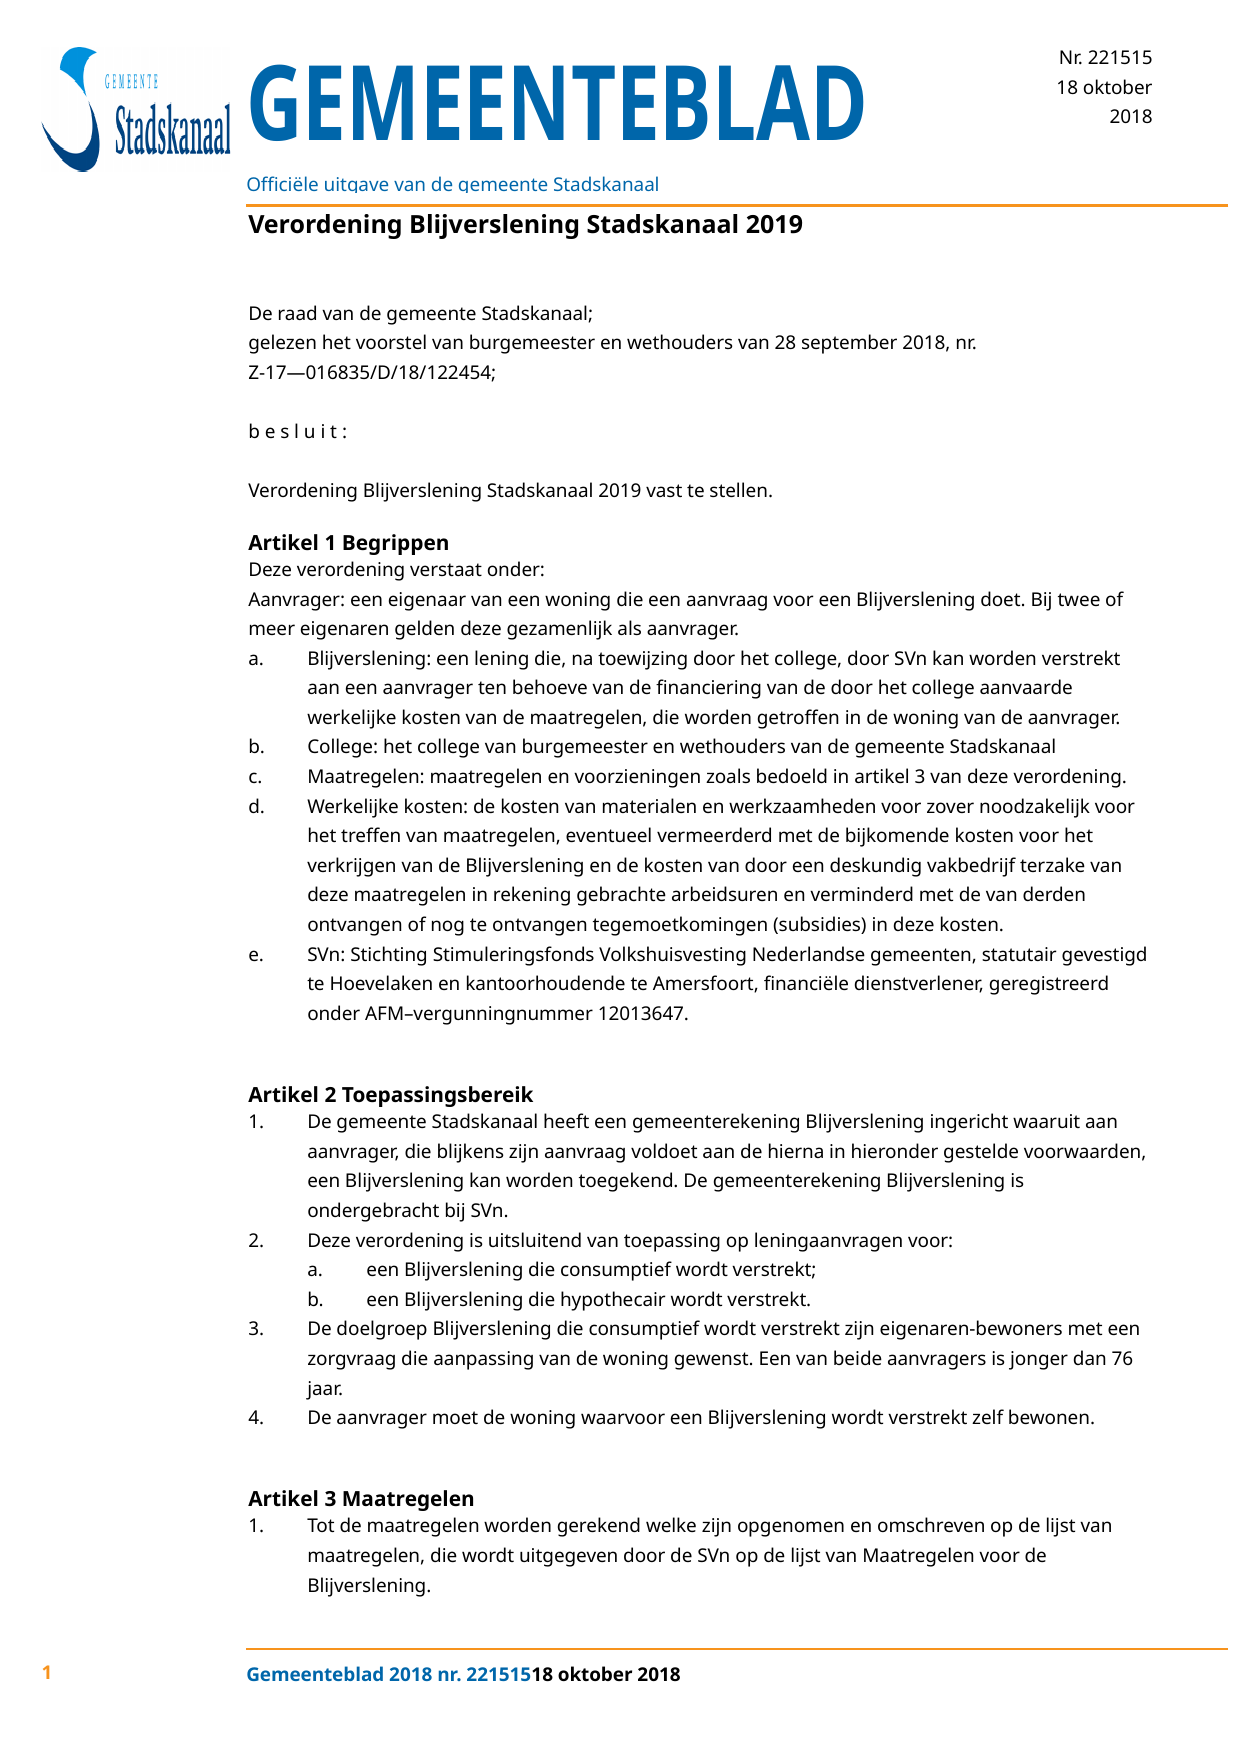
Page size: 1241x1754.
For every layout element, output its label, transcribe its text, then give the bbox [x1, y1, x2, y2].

list Blijverslening: een lening die, na toewijzing door het college, door SVn kan worden verstrekt aan een aanvrager ten behoeve van de financiering van de door het college aanvaarde werkelijke kosten van de maatregelen, die worden getroffen in de woning van de aanvrager. [248, 645, 1152, 730]
text Artikel 1 Begrippen [248, 528, 1152, 556]
list College: het college van burgemeester en wethouders van de gemeente Stadskanaal [248, 734, 1152, 759]
list De gemeente Stadskanaal heeft een gemeenterekening Blijverslening ingericht waaruit aan aanvrager, die blijkens zijn aanvraag voldoet aan de hierna in hieronder gestelde voorwaarden, een Blijverslening kan worden toegekend. De gemeenterekening Blijverslening is ondergebracht bij SVn. [248, 1108, 1152, 1223]
text Artikel 3 Maatregelen [248, 1484, 1152, 1513]
list SVn: Stichting Stimuleringsfonds Volkshuisvesting Nederlandse gemeenten, statutair gevestigd te Hoevelaken en kantoorhoudende te Amersfoort, financiële dienstverlener, geregistreerd onder AFM–vergunningnummer 12013647. [248, 941, 1152, 1026]
list Werkelijke kosten: de kosten van materialen en werkzaamheden voor zover noodzakelijk voor het treffen van maatregelen, eventueel vermeerderd met de bijkomende kosten voor het verkrijgen van de Blijverslening en de kosten van door een deskundig vakbedrijf terzake van deze maatregelen in rekening gebrachte arbeidsuren en verminderd met de van derden ontvangen of nog te ontvangen tegemoetkomingen (subsidies) in deze kosten. [248, 793, 1152, 937]
text Verordening Blijverslening Stadskanaal 2019 vast te stellen. [248, 477, 1152, 503]
list een Blijverslening die consumptief wordt verstrekt; [307, 1256, 1152, 1282]
list Tot de maatregelen worden gerekend welke zijn opgenomen en omschreven op de lijst van maatregelen, die wordt uitgegeven door de SVn op de lijst van Maatregelen voor de Blijverslening. [248, 1513, 1152, 1598]
text Artikel 2 Toepassingsbereik [248, 1080, 1152, 1108]
text gelezen het voorstel van burgemeester en wethouders van 28 september 2018, nr. Z-17—016835/D/18/122454; [248, 329, 1152, 385]
picture [41, 47, 231, 172]
list Deze verordening is uitsluitend van toepassing op leningaanvragen voor: [248, 1227, 1152, 1252]
text De raad van de gemeente Stadskanaal; [248, 300, 1152, 326]
text Deze verordening verstaat onder: [248, 556, 1152, 582]
text Verordening Blijverslening Stadskanaal 2019 [248, 207, 1152, 241]
text b e s l u i t : [248, 418, 1152, 444]
list De aanvrager moet de woning waarvoor een Blijverslening wordt verstrekt zelf bewonen. [248, 1404, 1152, 1430]
list Maatregelen: maatregelen en voorzieningen zoals bedoeld in artikel 3 van deze verordening. [248, 763, 1152, 789]
list De doelgroep Blijverslening die consumptief wordt verstrekt zijn eigenaren-bewoners met een zorgvraag die aanpassing van de woning gewenst. Een van beide aanvragers is jonger dan 76 jaar. [248, 1316, 1152, 1400]
text Aanvrager: een eigenaar van een woning die een aanvraag voor een Blijverslening doet. Bij twee of meer eigenaren gelden deze gezamenlijk als aanvrager. [248, 586, 1152, 641]
list een Blijverslening die hypothecair wordt verstrekt. [307, 1286, 1152, 1312]
